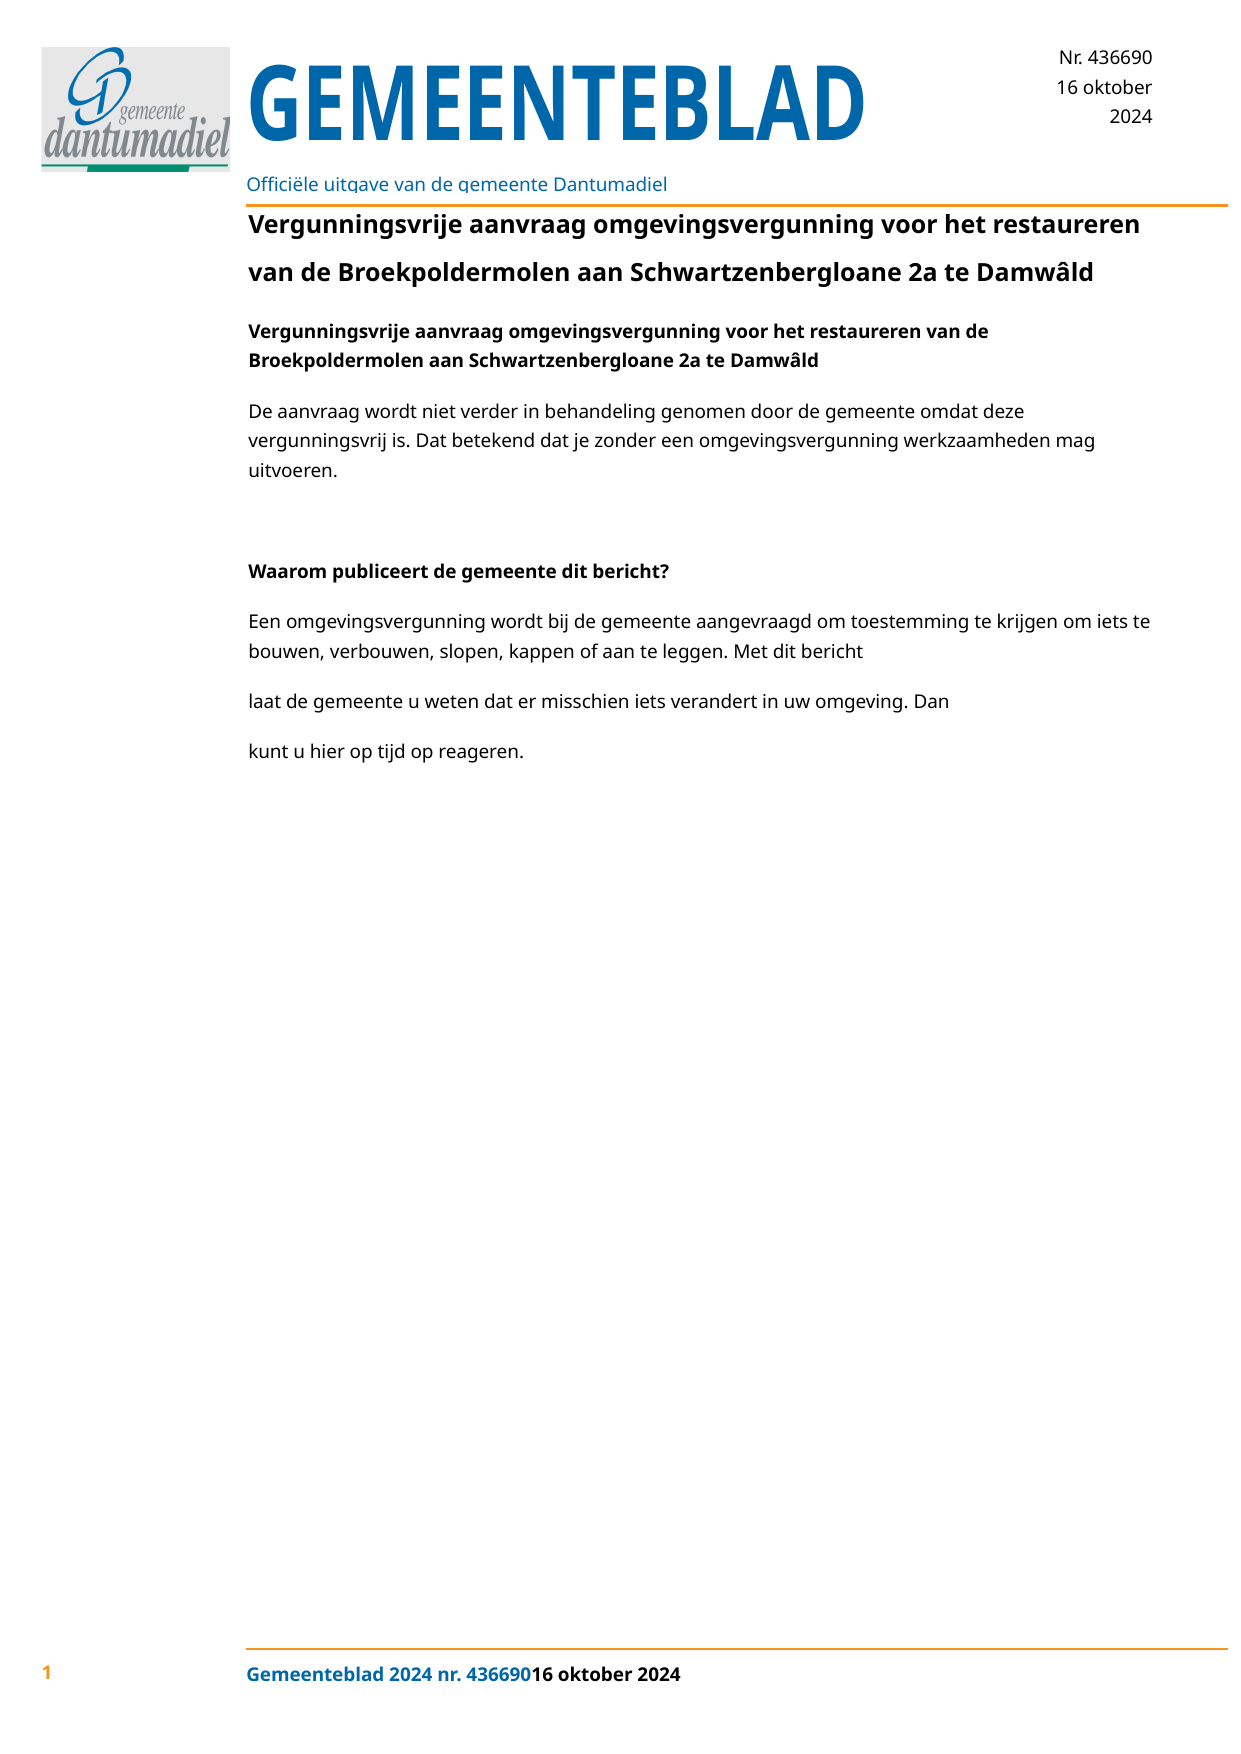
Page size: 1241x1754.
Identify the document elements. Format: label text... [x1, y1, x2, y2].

text De aanvraag wordt niet verder in behandeling genomen door de gemeente omdat deze vergunningsvrij is. Dat betekend dat je zonder een omgevingsvergunning werkzaamheden mag uitvoeren. [248, 398, 1152, 483]
text laat de gemeente u weten dat er misschien iets verandert in uw omgeving. Dan [248, 688, 1152, 714]
text Vergunningsvrije aanvraag omgevingsvergunning voor het restaureren van de Broekpoldermolen aan Schwartzenbergloane 2a te Damwâld [248, 207, 1152, 288]
text Een omgevingsvergunning wordt bij de gemeente aangevraagd om toestemming te krijgen om iets te bouwen, verbouwen, slopen, kappen of aan te leggen. Met dit bericht [248, 608, 1152, 664]
text Waarom publiceert de gemeente dit bericht? [248, 558, 1152, 584]
picture [41, 47, 231, 172]
text kunt u hier op tijd op reageren. [248, 739, 1152, 764]
text Vergunningsvrije aanvraag omgevingsvergunning voor het restaureren van de Broekpoldermolen aan Schwartzenbergloane 2a te Damwâld [248, 318, 1152, 373]
